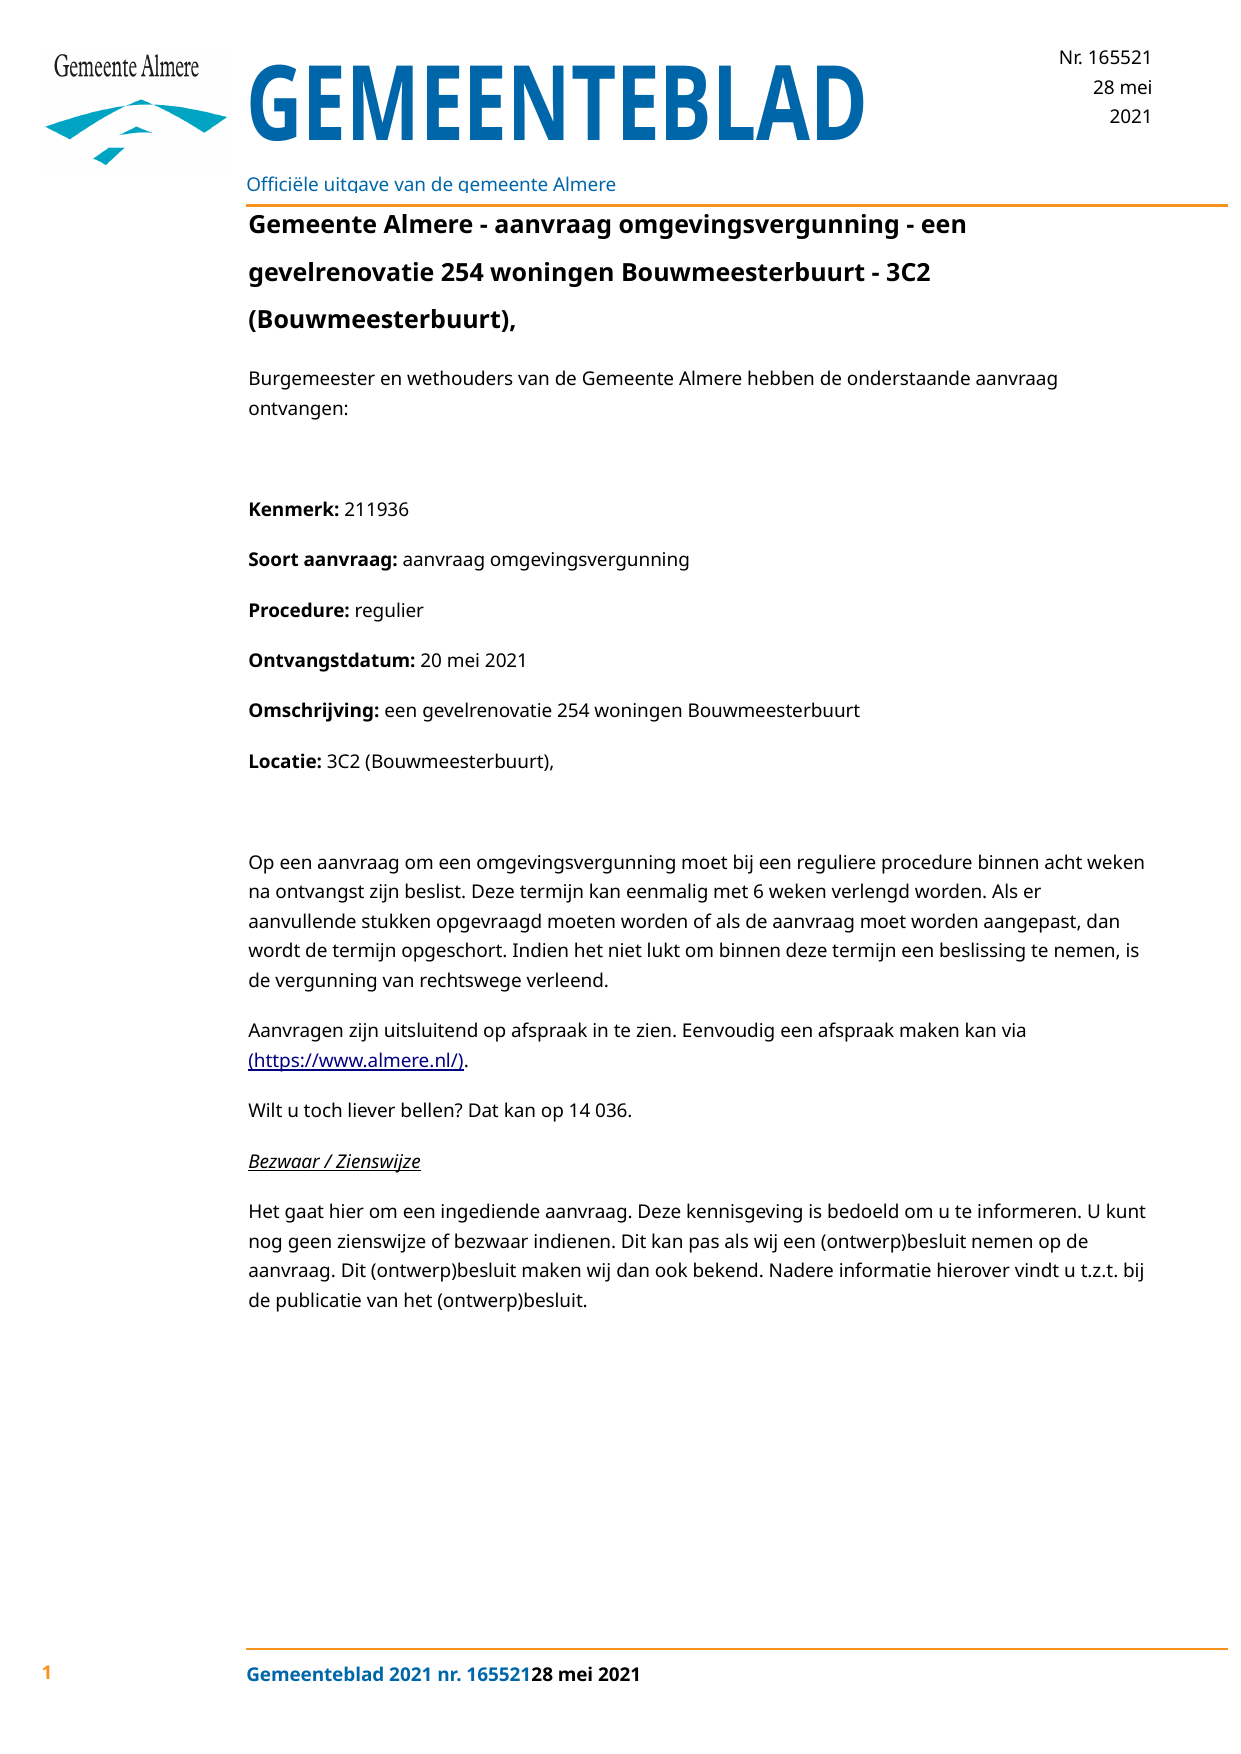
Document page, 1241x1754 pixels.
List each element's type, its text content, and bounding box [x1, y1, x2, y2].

text Aanvragen zijn uitsluitend op afspraak in te zien. Eenvoudig een afspraak maken kan via (https://www.almere.nl/). [248, 1018, 1152, 1073]
text Burgemeester en wethouders van de Gemeente Almere hebben de onderstaande aanvraag ontvangen: [248, 366, 1152, 421]
text Op een aanvraag om een omgevingsvergunning moet bij een reguliere procedure binnen acht weken na ontvangst zijn beslist. Deze termijn kan eenmalig met 6 weken verlengd worden. Als er aanvullende stukken opgevraagd moeten worden of als de aanvraag moet worden aangepast, dan wordt de termijn opgeschort. Indien het niet lukt om binnen deze termijn een beslissing te nemen, is de vergunning van rechtswege verleend. [248, 849, 1152, 993]
text Kenmerk: 211936 [248, 496, 1152, 522]
text Locatie: 3C2 (Bouwmeesterbuurt), [248, 748, 1152, 774]
text Gemeente Almere - aanvraag omgevingsvergunning - een gevelrenovatie 254 woningen Bouwmeesterbuurt - 3C2 (Bouwmeesterbuurt), [248, 207, 1152, 336]
text Het gaat hier om een ingediende aanvraag. Deze kennisgeving is bedoeld om u te informeren. U kunt nog geen zienswijze of bezwaar indienen. Dit kan pas als wij een (ontwerp)besluit nemen op de aanvraag. Dit (ontwerp)besluit maken wij dan ook bekend. Nadere informatie hierover vindt u t.z.t. bij de publicatie van het (ontwerp)besluit. [248, 1198, 1152, 1313]
text Wilt u toch liever bellen? Dat kan op 14 036. [248, 1098, 1152, 1123]
picture [41, 47, 231, 172]
text Soort aanvraag: aanvraag omgevingsvergunning [248, 546, 1152, 572]
text Omschrijving: een gevelrenovatie 254 woningen Bouwmeesterbuurt [248, 698, 1152, 723]
text Ontvangstdatum: 20 mei 2021 [248, 647, 1152, 673]
text Procedure: regulier [248, 597, 1152, 622]
text Bezwaar / Zienswijze [248, 1148, 1152, 1174]
